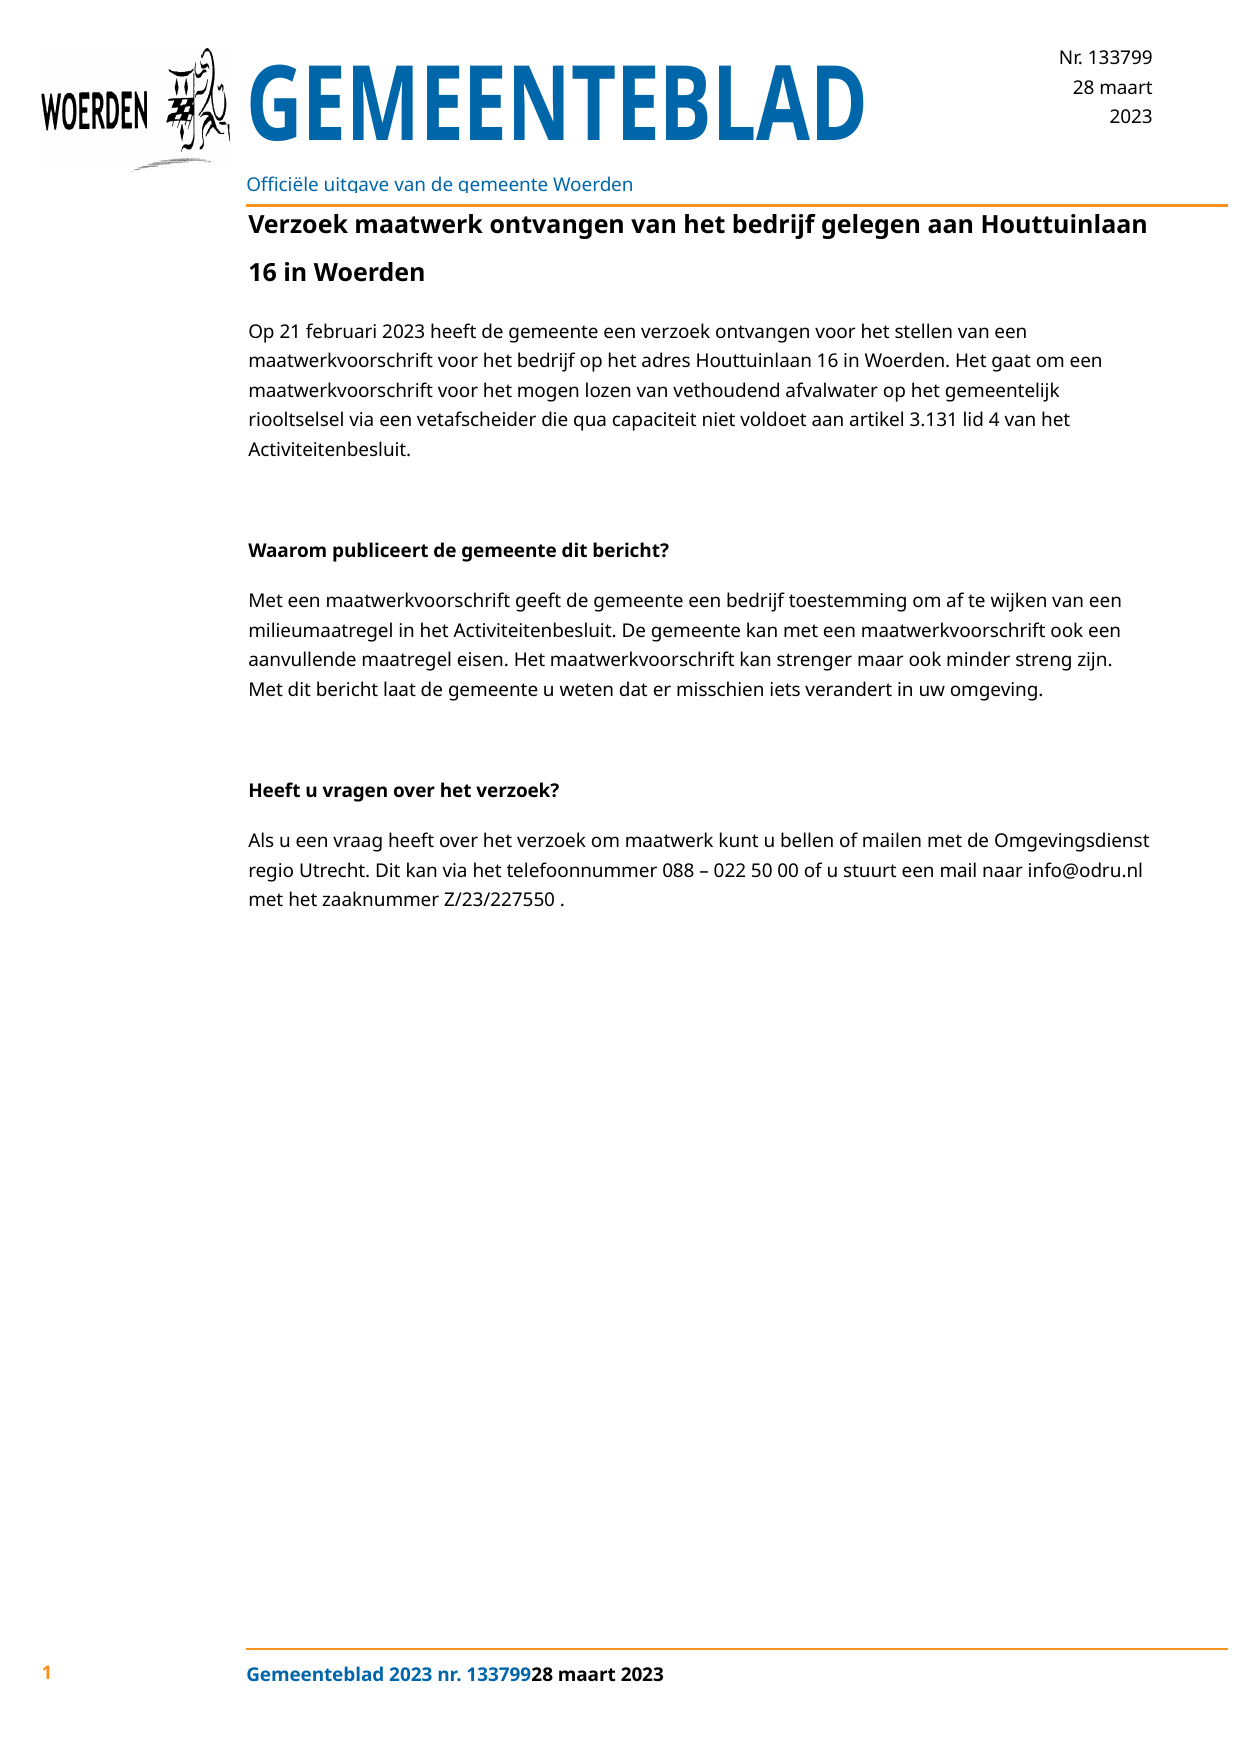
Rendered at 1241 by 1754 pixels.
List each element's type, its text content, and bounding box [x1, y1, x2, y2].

picture [41, 47, 231, 172]
text Als u een vraag heeft over het verzoek om maatwerk kunt u bellen of mailen met de Omgevingsdienst regio Utrecht. Dit kan via het telefoonnummer 088 – 022 50 00 of u stuurt een mail naar info@odru.nl met het zaaknummer Z/23/227550 . [248, 827, 1152, 912]
text Met een maatwerkvoorschrift geeft de gemeente een bedrijf toestemming om af te wijken van een milieumaatregel in het Activiteitenbesluit. De gemeente kan met een maatwerkvoorschrift ook een aanvullende maatregel eisen. Het maatwerkvoorschrift kan strenger maar ook minder streng zijn. Met dit bericht laat de gemeente u weten dat er misschien iets verandert in uw omgeving. [248, 587, 1152, 702]
text Waarom publiceert de gemeente dit bericht? [248, 537, 1152, 563]
text Op 21 februari 2023 heeft de gemeente een verzoek ontvangen voor het stellen van een maatwerkvoorschrift voor het bedrijf op het adres Houttuinlaan 16 in Woerden. Het gaat om een maatwerkvoorschrift voor het mogen lozen van vethoudend afvalwater op het gemeentelijk riooltselsel via een vetafscheider die qua capaciteit niet voldoet aan artikel 3.131 lid 4 van het Activiteitenbesluit. [248, 318, 1152, 462]
text Heeft u vragen over het verzoek? [248, 777, 1152, 803]
text Verzoek maatwerk ontvangen van het bedrijf gelegen aan Houttuinlaan 16 in Woerden [248, 207, 1152, 288]
